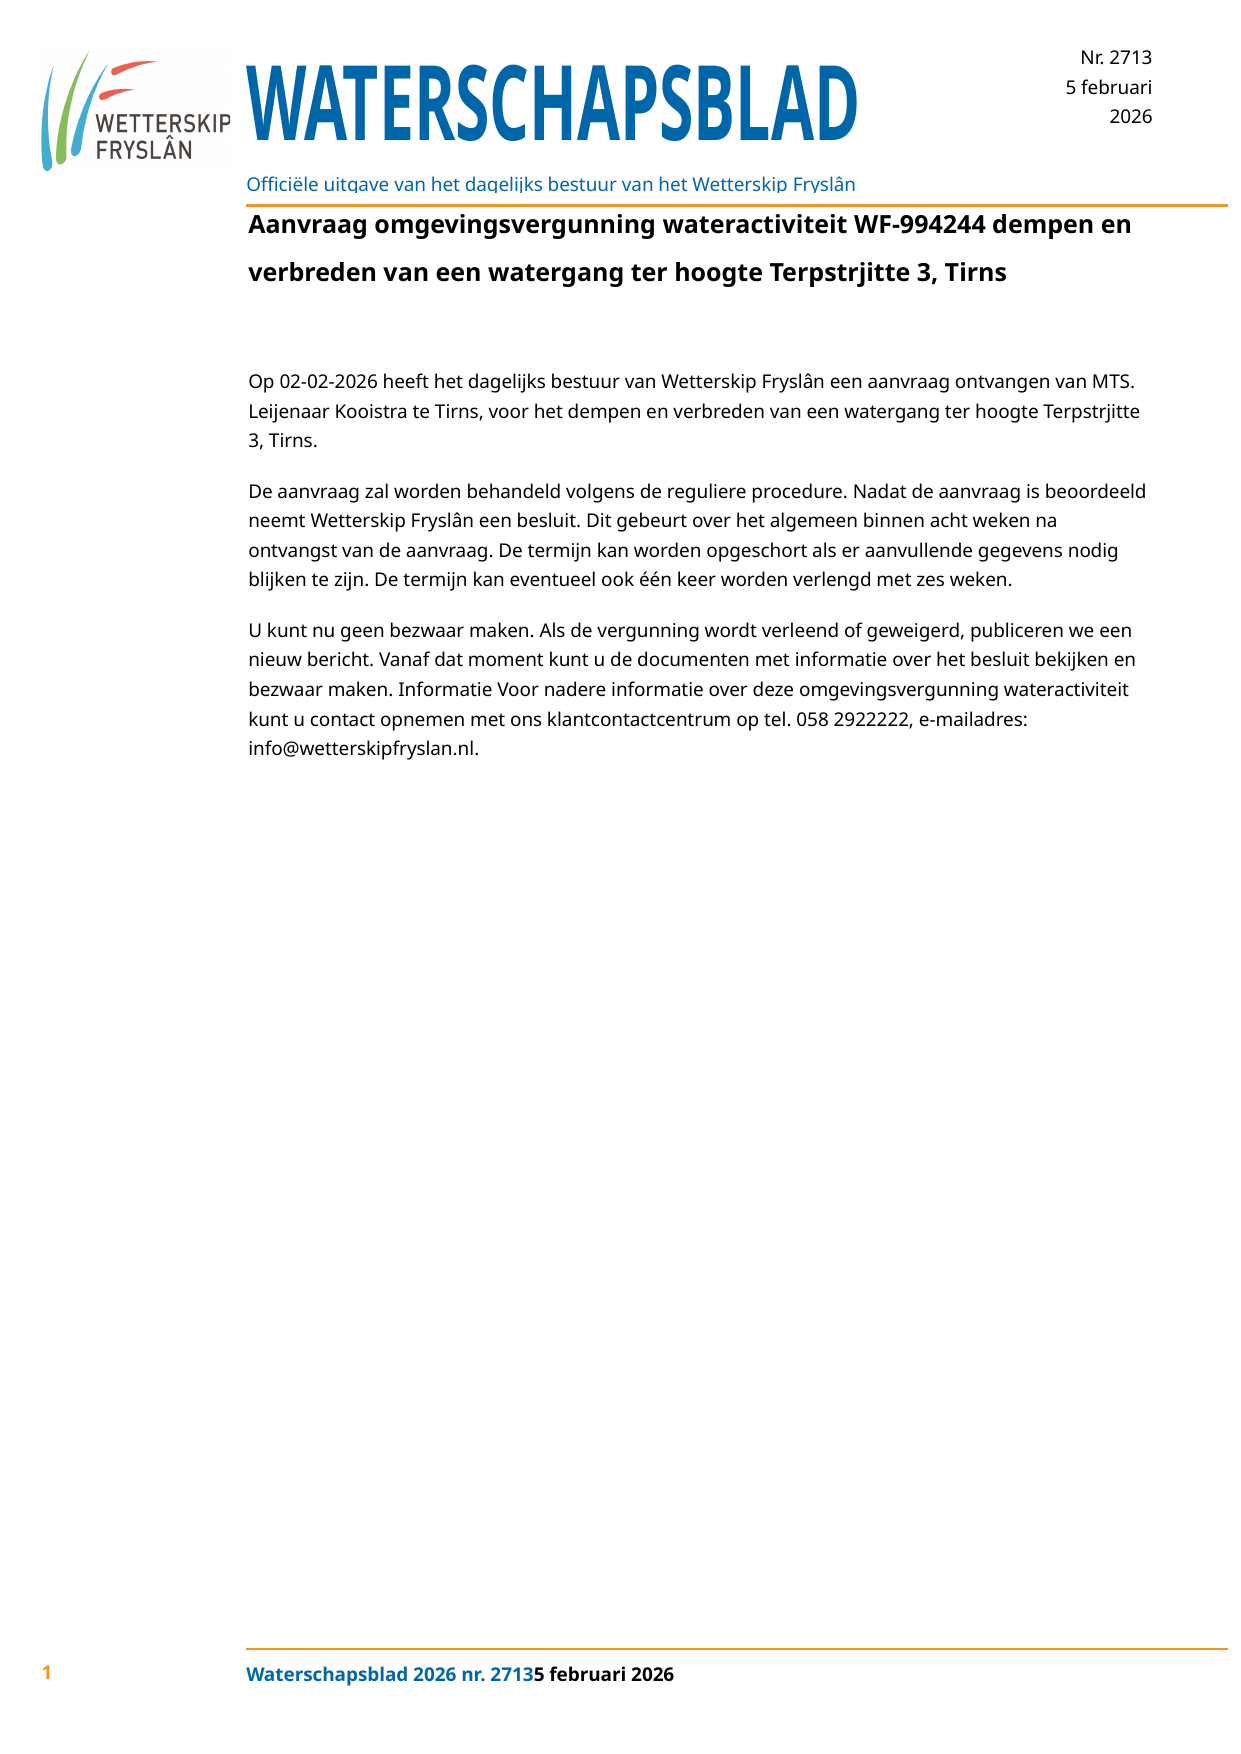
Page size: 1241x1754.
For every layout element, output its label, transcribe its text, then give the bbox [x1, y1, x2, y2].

text De aanvraag zal worden behandeld volgens de reguliere procedure. Nadat de aanvraag is beoordeeld neemt Wetterskip Fryslân een besluit. Dit gebeurt over het algemeen binnen acht weken na ontvangst van de aanvraag. De termijn kan worden opgeschort als er aanvullende gegevens nodig blijken te zijn. De termijn kan eventueel ook één keer worden verlengd met zes weken. [248, 478, 1152, 592]
text Op 02-02-2026 heeft het dagelijks bestuur van Wetterskip Fryslân een aanvraag ontvangen van MTS. Leijenaar Kooistra te Tirns, voor het dempen en verbreden van een watergang ter hoogte Terpstrjitte 3, Tirns. [248, 368, 1152, 453]
text Aanvraag omgevingsvergunning wateractiviteit WF-994244 dempen en verbreden van een watergang ter hoogte Terpstrjitte 3, Tirns [248, 207, 1152, 288]
text U kunt nu geen bezwaar maken. Als de vergunning wordt verleend of geweigerd, publiceren we een nieuw bericht. Vanaf dat moment kunt u de documenten met informatie over het besluit bekijken en bezwaar maken. Informatie Voor nadere informatie over deze omgevingsvergunning wateractiviteit kunt u contact opnemen met ons klantcontactcentrum op tel. 058 2922222, e-mailadres: info@wetterskipfryslan.nl. [248, 617, 1152, 761]
picture [41, 47, 231, 172]
